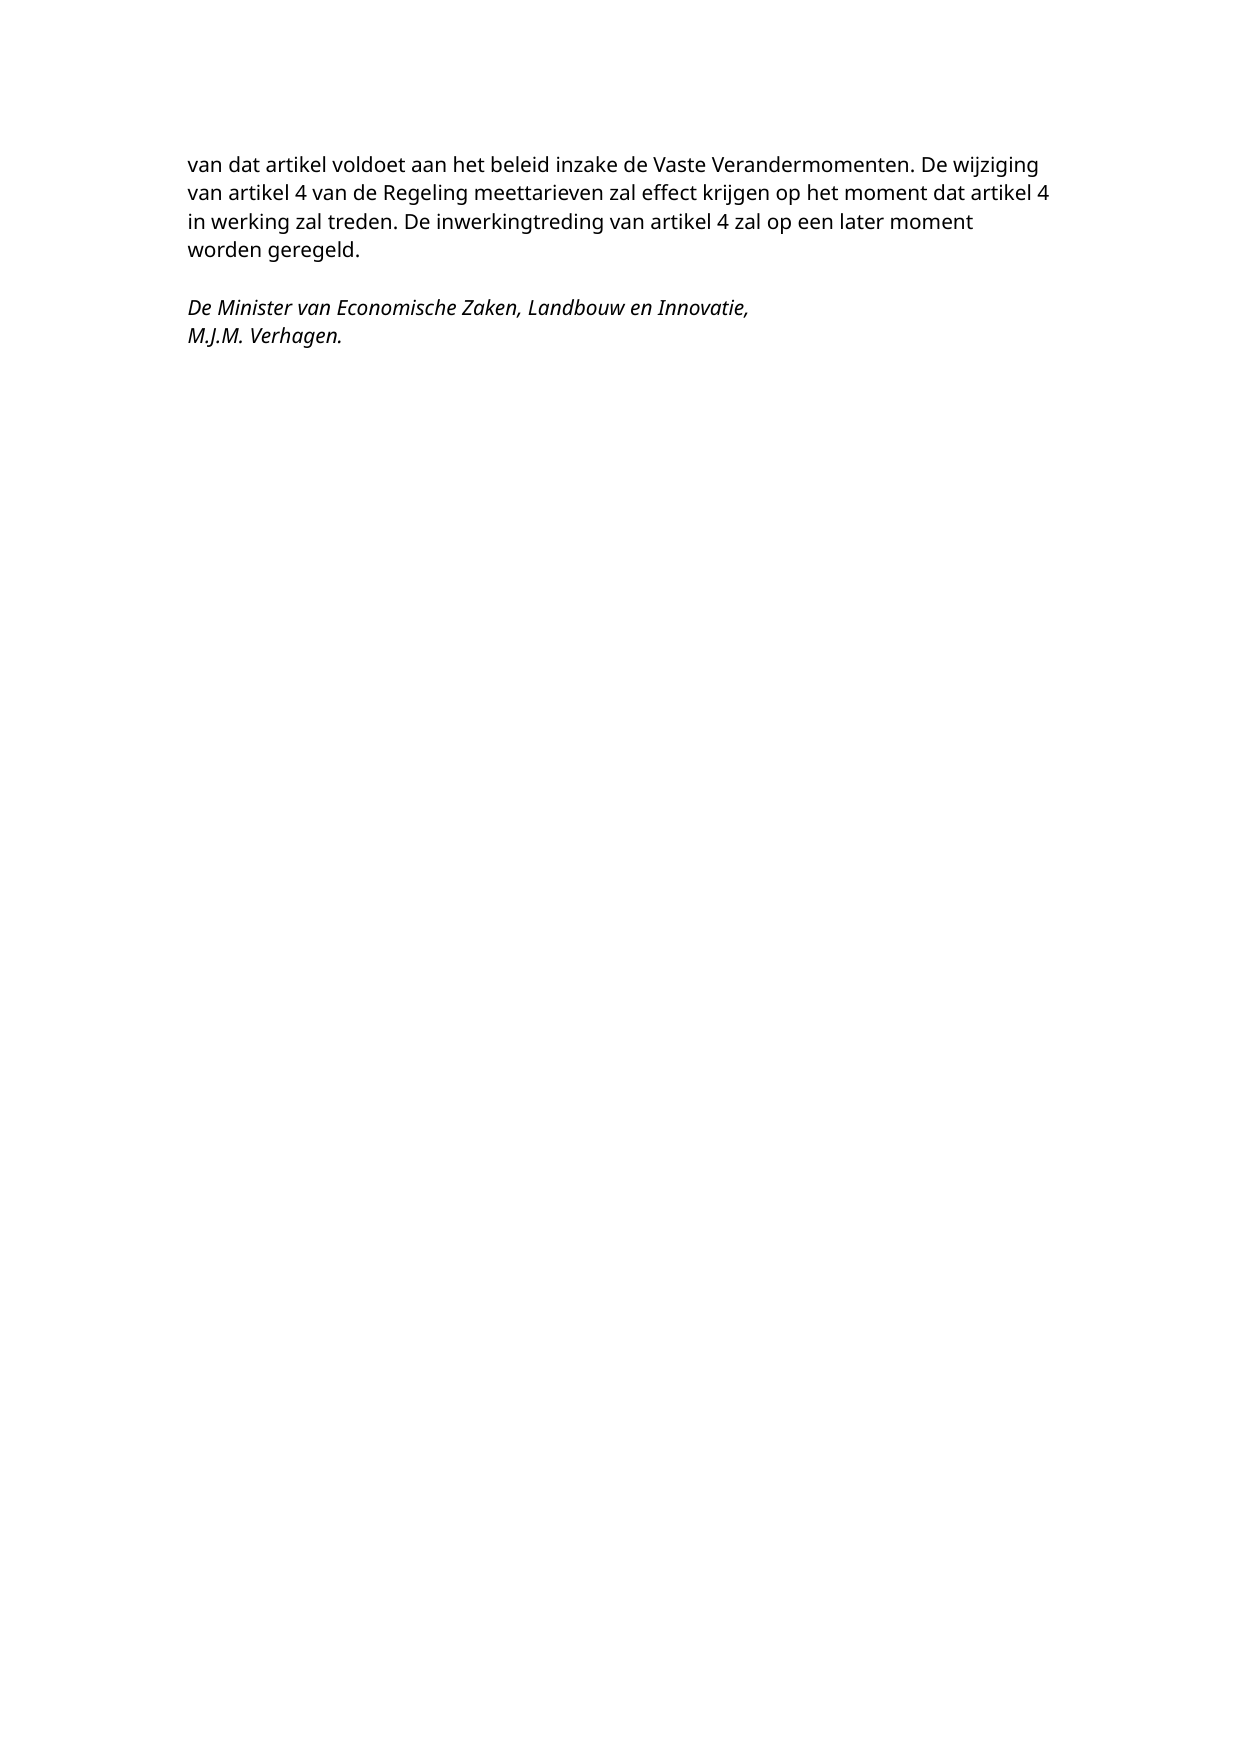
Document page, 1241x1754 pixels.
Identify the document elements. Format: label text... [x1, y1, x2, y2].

text van dat artikel voldoet aan het beleid inzake de Vaste Verandermomenten. De wijziging van artikel 4 van de Regeling meettarieven zal effect krijgen op het moment dat artikel 4 in werking zal treden. De inwerkingtreding van artikel 4 zal op een later moment worden geregeld. [187, 150, 1053, 264]
text De Minister van Economische Zaken, Landbouw en Innovatie, [187, 293, 1053, 322]
text M.J.M. Verhagen. [187, 322, 1053, 350]
